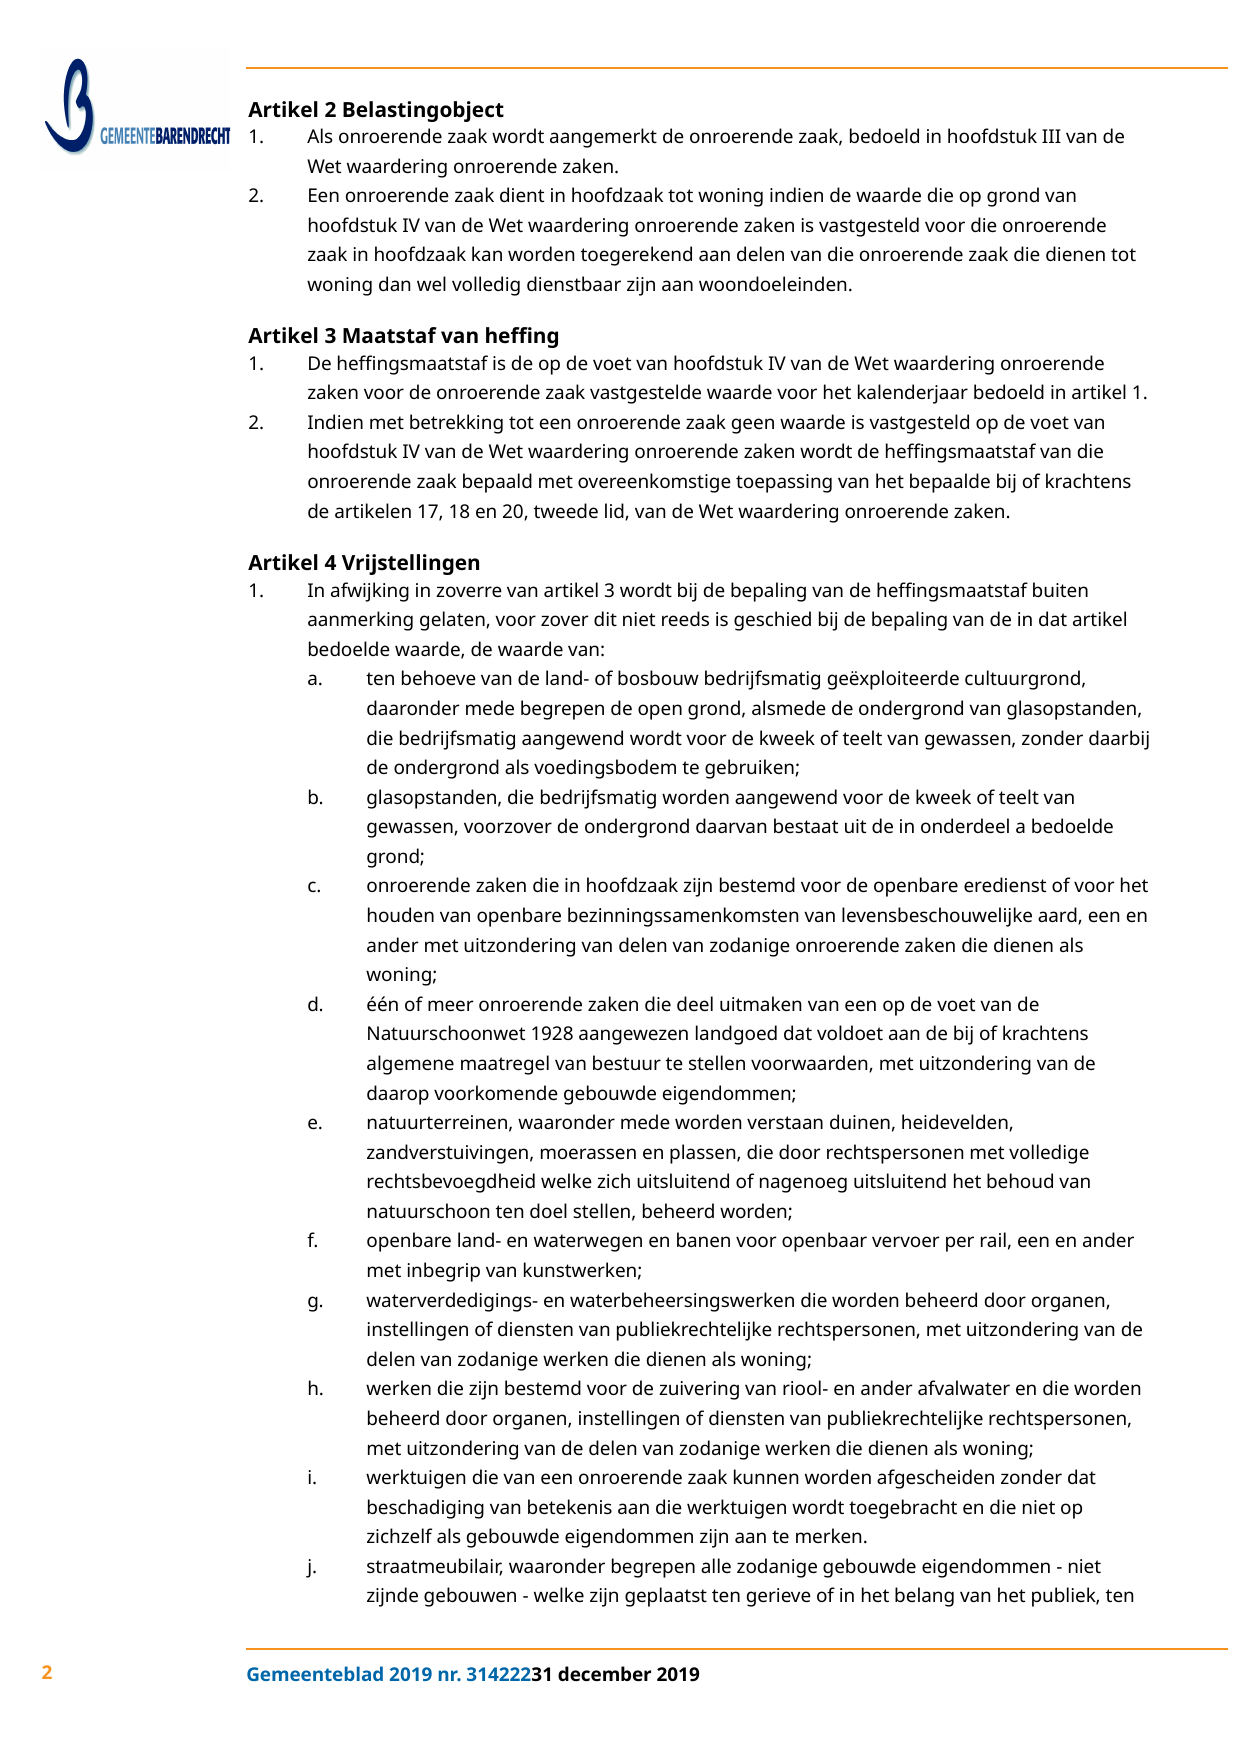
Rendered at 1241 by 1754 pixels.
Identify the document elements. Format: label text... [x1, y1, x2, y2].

list De heffingsmaatstaf is de op de voet van hoofdstuk IV van de Wet waardering onroerende zaken voor de onroerende zaak vastgestelde waarde voor het kalenderjaar bedoeld in artikel 1. [248, 350, 1152, 405]
list natuurterreinen, waaronder mede worden verstaan duinen, heidevelden, zandverstuivingen, moerassen en plassen, die door rechtspersonen met volledige rechtsbevoegdheid welke zich uitsluitend of nagenoeg uitsluitend het behoud van natuurschoon ten doel stellen, beheerd worden; [307, 1109, 1152, 1224]
list straatmeubilair, waaronder begrepen alle zodanige gebouwde eigendommen - niet zijnde gebouwen - welke zijn geplaatst ten gerieve of in het belang van het publiek, ten [307, 1553, 1152, 1608]
list werktuigen die van een onroerende zaak kunnen worden afgescheiden zonder dat beschadiging van betekenis aan die werktuigen wordt toegebracht en die niet op zichzelf als gebouwde eigendommen zijn aan te merken. [307, 1464, 1152, 1549]
text Artikel 3 Maatstaf van heffing [248, 322, 1152, 350]
text Artikel 2 Belastingobject [248, 95, 1152, 123]
list onroerende zaken die in hoofdzaak zijn bestemd voor de openbare eredienst of voor het houden van openbare bezinningssamenkomsten van levensbeschouwelijke aard, een en ander met uitzondering van delen van zodanige onroerende zaken die dienen als woning; [307, 873, 1152, 987]
list Een onroerende zaak dient in hoofdzaak tot woning indien de waarde die op grond van hoofdstuk IV van de Wet waardering onroerende zaken is vastgesteld voor die onroerende zaak in hoofdzaak kan worden toegerekend aan delen van die onroerende zaak die dienen tot woning dan wel volledig dienstbaar zijn aan woondoeleinden. [248, 182, 1152, 297]
list één of meer onroerende zaken die deel uitmaken van een op de voet van de Natuurschoonwet 1928 aangewezen landgoed dat voldoet aan de bij of krachtens algemene maatregel van bestuur te stellen voorwaarden, met uitzondering van de daarop voorkomende gebouwde eigendommen; [307, 991, 1152, 1105]
list ten behoeve van de land- of bosbouw bedrijfsmatig geëxploiteerde cultuurgrond, daaronder mede begrepen de open grond, alsmede de ondergrond van glasopstanden, die bedrijfsmatig aangewend wordt voor de kweek of teelt van gewassen, zonder daarbij de ondergrond als voedingsbodem te gebruiken; [307, 666, 1152, 780]
list In afwijking in zoverre van artikel 3 wordt bij de bepaling van de heffingsmaatstaf buiten aanmerking gelaten, voor zover dit niet reeds is geschied bij de bepaling van de in dat artikel bedoelde waarde, de waarde van: [248, 577, 1152, 662]
list openbare land- en waterwegen en banen voor openbaar vervoer per rail, een en ander met inbegrip van kunstwerken; [307, 1228, 1152, 1283]
list Als onroerende zaak wordt aangemerkt de onroerende zaak, bedoeld in hoofdstuk III van de Wet waardering onroerende zaken. [248, 123, 1152, 178]
list waterverdedigings- en waterbeheersingswerken die worden beheerd door organen, instellingen of diensten van publiekrechtelijke rechtspersonen, met uitzondering van de delen van zodanige werken die dienen als woning; [307, 1287, 1152, 1372]
picture [41, 47, 231, 172]
list werken die zijn bestemd voor de zuivering van riool- en ander afvalwater en die worden beheerd door organen, instellingen of diensten van publiekrechtelijke rechtspersonen, met uitzondering van de delen van zodanige werken die dienen als woning; [307, 1376, 1152, 1460]
list Indien met betrekking tot een onroerende zaak geen waarde is vastgesteld op de voet van hoofdstuk IV van de Wet waardering onroerende zaken wordt de heffingsmaatstaf van die onroerende zaak bepaald met overeenkomstige toepassing van het bepaalde bij of krachtens de artikelen 17, 18 en 20, tweede lid, van de Wet waardering onroerende zaken. [248, 409, 1152, 524]
list glasopstanden, die bedrijfsmatig worden aangewend voor de kweek of teelt van gewassen, voorzover de ondergrond daarvan bestaat uit de in onderdeel a bedoelde grond; [307, 784, 1152, 869]
text Artikel 4 Vrijstellingen [248, 548, 1152, 577]
